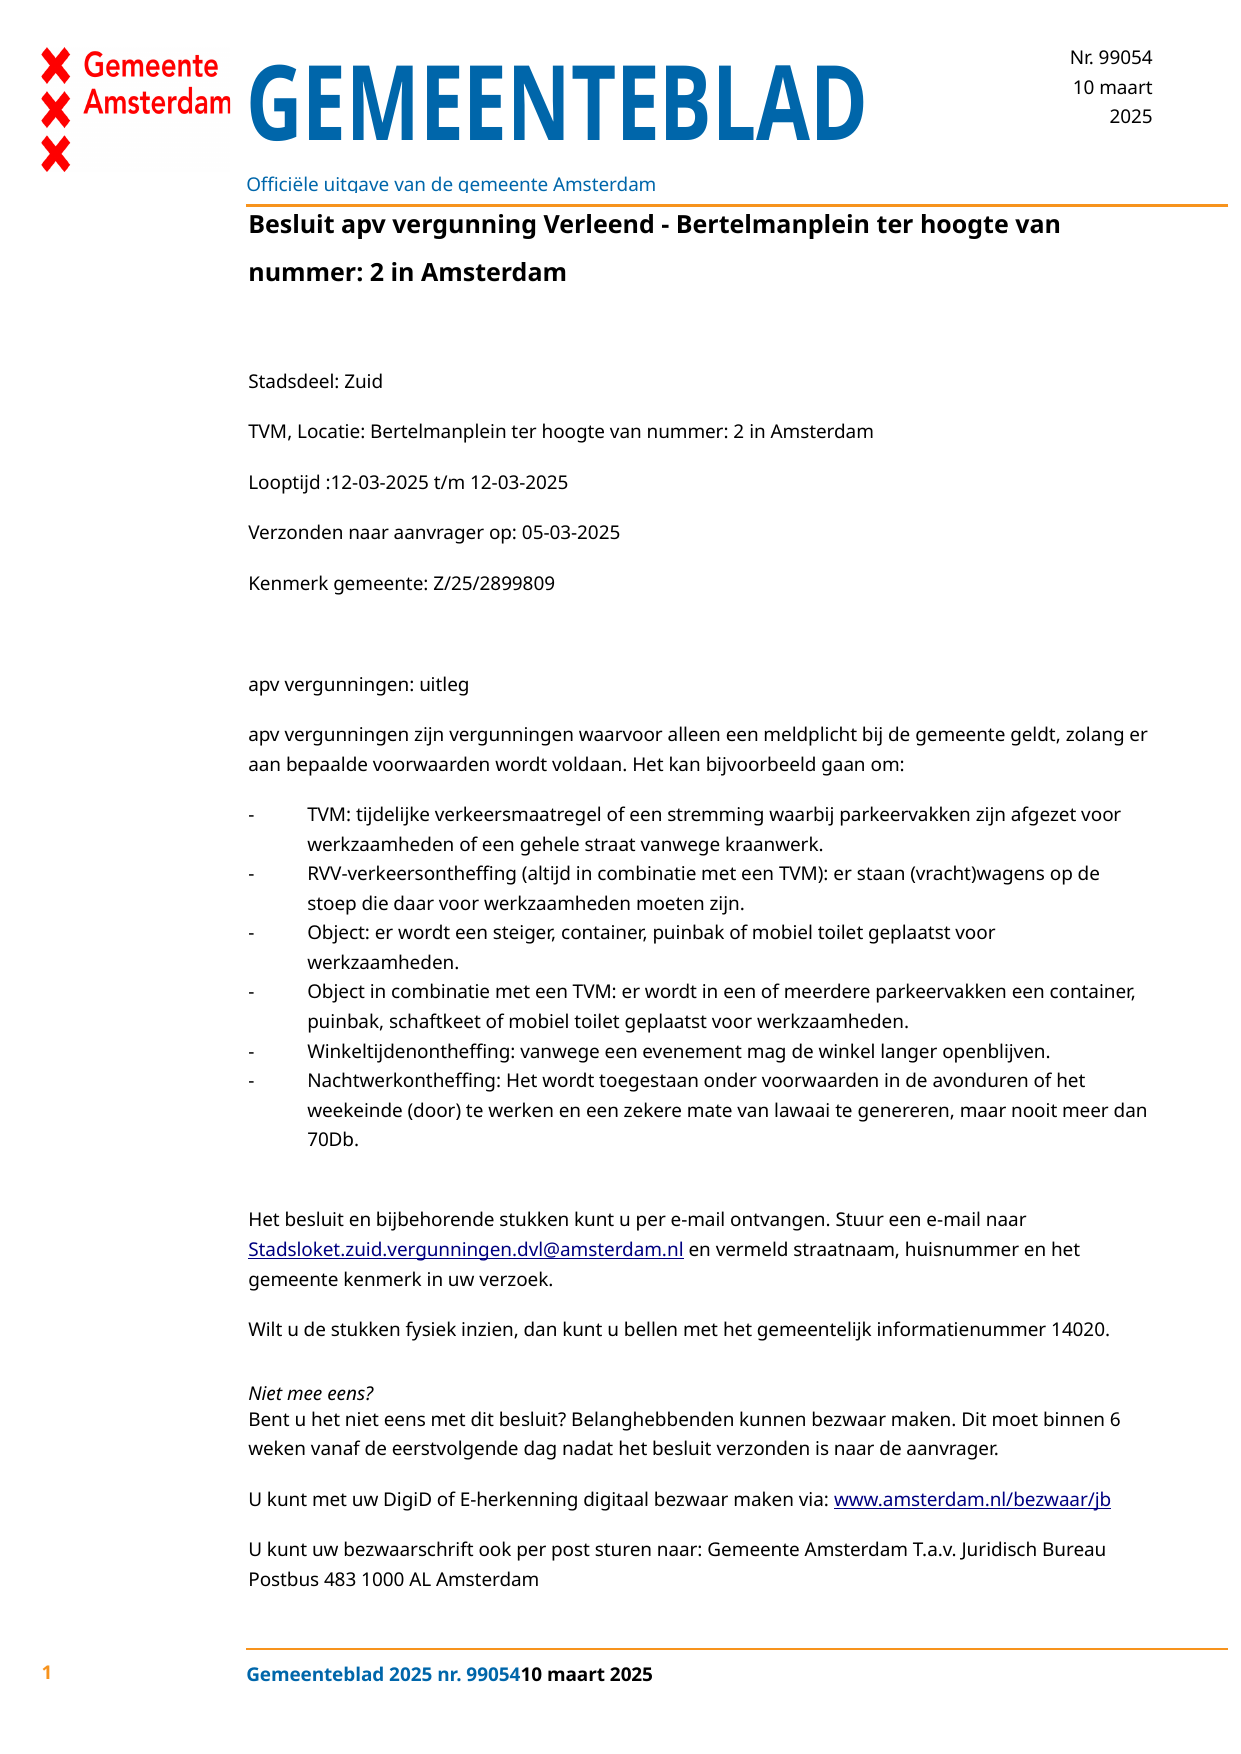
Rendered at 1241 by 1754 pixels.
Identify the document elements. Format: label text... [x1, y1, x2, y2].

text apv vergunningen zijn vergunningen waarvoor alleen een meldplicht bij de gemeente geldt, zolang er aan bepaalde voorwaarden wordt voldaan. Het kan bijvoorbeeld gaan om: [248, 721, 1152, 777]
text Wilt u de stukken fysiek inzien, dan kunt u bellen met het gemeentelijk informatienummer 14020. [248, 1316, 1152, 1342]
list Object in combinatie met een TVM: er wordt in een of meerdere parkeervakken een container, puinbak, schaftkeet of mobiel toilet geplaatst voor werkzaamheden. [248, 979, 1152, 1034]
text U kunt met uw DigiD of E-herkenning digitaal bezwaar maken via: www.amsterdam.nl/bezwaar/jb [248, 1486, 1152, 1512]
text apv vergunningen: uitleg [248, 671, 1152, 697]
text Besluit apv vergunning Verleend - Bertelmanplein ter hoogte van nummer: 2 in Amsterdam [248, 207, 1152, 288]
text Looptijd :12-03-2025 t/m 12-03-2025 [248, 469, 1152, 495]
list Winkeltijdenontheffing: vanwege een evenement mag de winkel langer openblijven. [248, 1038, 1152, 1064]
text Het besluit en bijbehorende stukken kunt u per e-mail ontvangen. Stuur een e-mail naar Stadsloket.zuid.vergunningen.dvl@amsterdam.nl en vermeld straatnaam, huisnummer en het gemeente kenmerk in uw verzoek. [248, 1207, 1152, 1292]
text U kunt uw bezwaarschrift ook per post sturen naar: Gemeente Amsterdam T.a.v. Juridisch Bureau Postbus 483 1000 AL Amsterdam [248, 1536, 1152, 1592]
text Kenmerk gemeente: Z/25/2899809 [248, 570, 1152, 596]
text Verzonden naar aanvrager op: 05-03-2025 [248, 519, 1152, 545]
picture [41, 47, 231, 172]
text TVM, Locatie: Bertelmanplein ter hoogte van nummer: 2 in Amsterdam [248, 419, 1152, 444]
list Object: er wordt een steiger, container, puinbak of mobiel toilet geplaatst voor werkzaamheden. [248, 919, 1152, 975]
text Stadsdeel: Zuid [248, 368, 1152, 394]
list Nachtwerkontheffing: Het wordt toegestaan onder voorwaarden in de avonduren of het weekeinde (door) te werken en een zekere mate van lawaai te genereren, maar nooit meer dan 70Db. [248, 1067, 1152, 1152]
list RVV-verkeersontheffing (altijd in combinatie met een TVM): er staan (vracht)wagens op de stoep die daar voor werkzaamheden moeten zijn. [248, 860, 1152, 916]
list TVM: tijdelijke verkeersmaatregel of een stremming waarbij parkeervakken zijn afgezet voor werkzaamheden of een gehele straat vanwege kraanwerk. [248, 801, 1152, 857]
text Niet mee eens? [248, 1380, 1152, 1406]
text Bent u het niet eens met dit besluit? Belanghebbenden kunnen bezwaar maken. Dit moet binnen 6 weken vanaf de eerstvolgende dag nadat het besluit verzonden is naar de aanvrager. [248, 1406, 1152, 1461]
